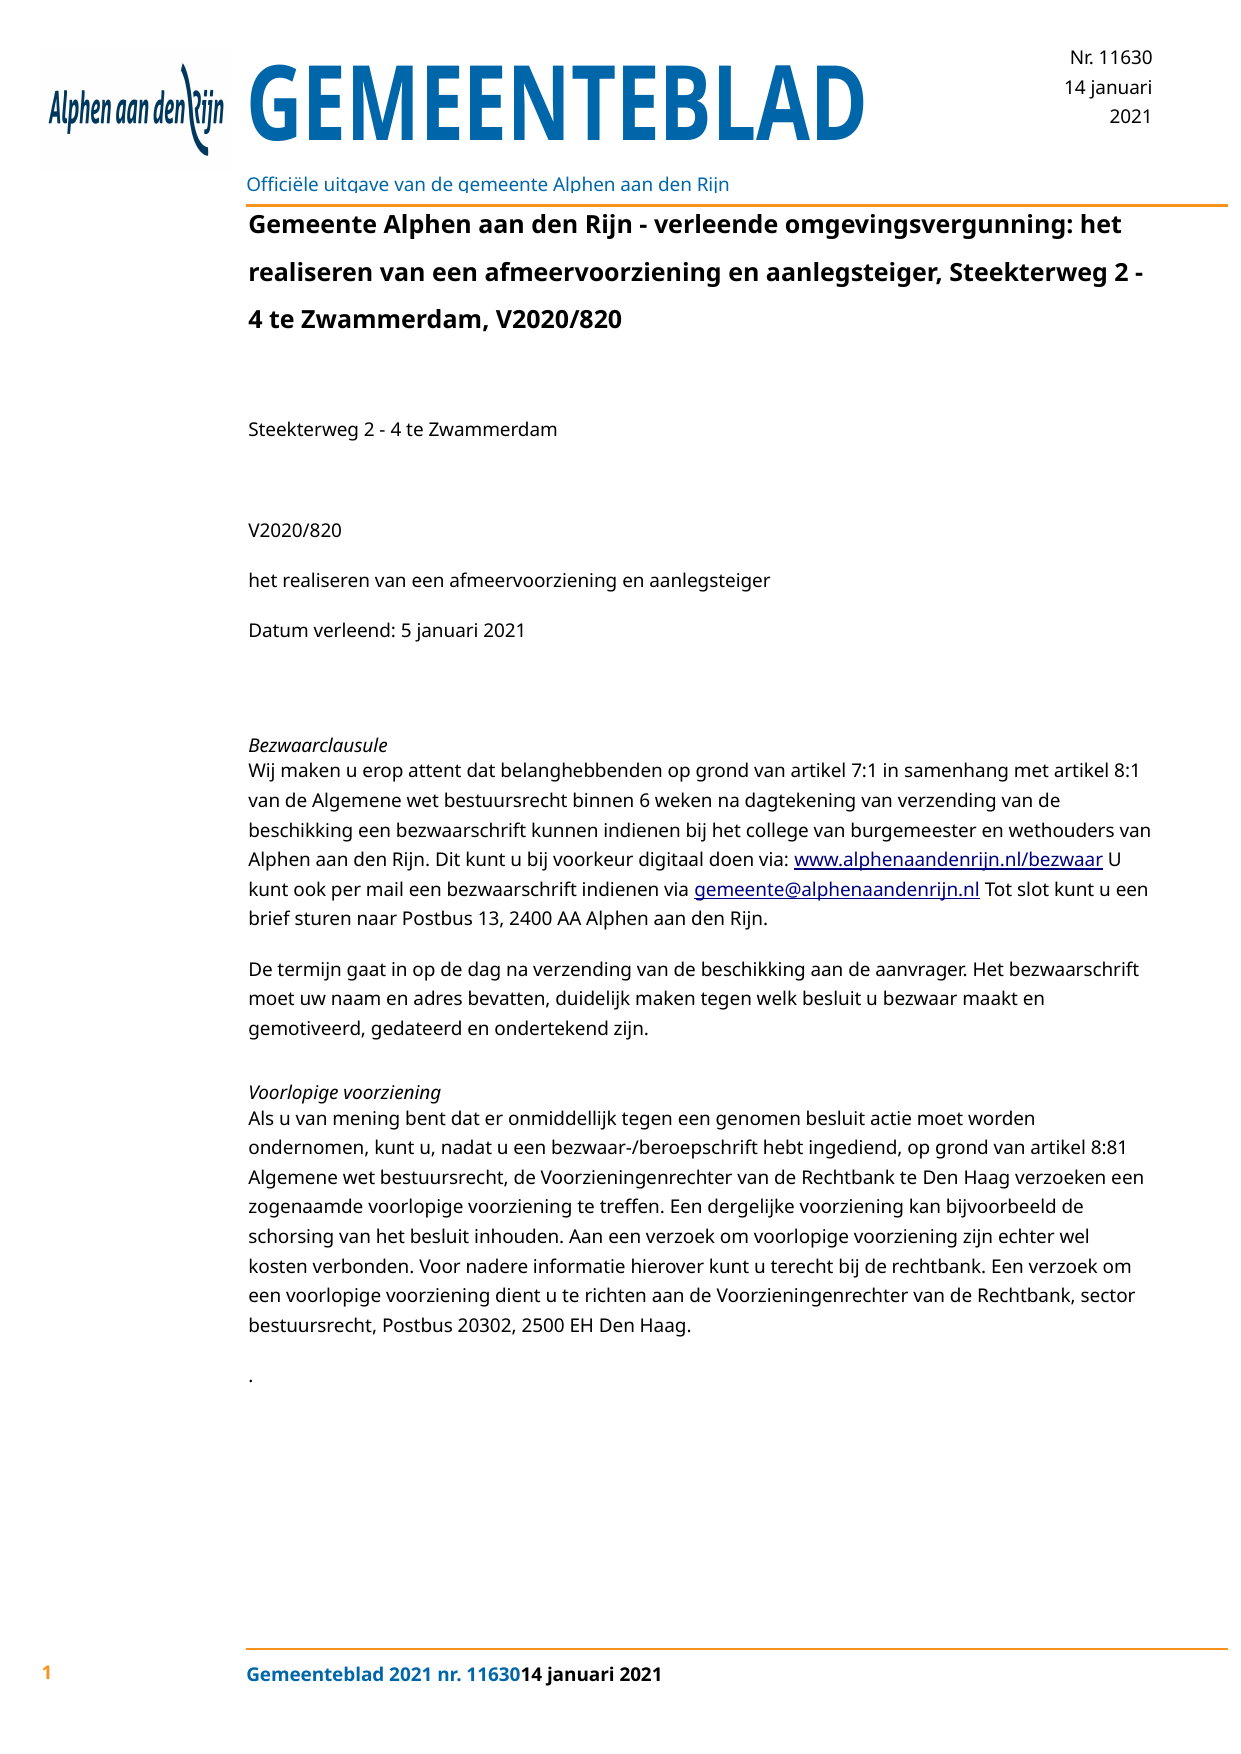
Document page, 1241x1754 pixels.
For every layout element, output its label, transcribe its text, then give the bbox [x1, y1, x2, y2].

text Gemeente Alphen aan den Rijn - verleende omgevingsvergunning: het realiseren van een afmeervoorziening en aanlegsteiger, Steekterweg 2 - 4 te Zwammerdam, V2020/820 [248, 207, 1152, 336]
text Als u van mening bent dat er onmiddellijk tegen een genomen besluit actie moet worden ondernomen, kunt u, nadat u een bezwaar-/beroepschrift hebt ingediend, op grond van artikel 8:81 Algemene wet bestuursrecht, de Voorzieningenrechter van de Rechtbank te Den Haag verzoeken een zogenaamde voorlopige voorziening te treffen. Een dergelijke voorziening kan bijvoorbeeld de schorsing van het besluit inhouden. Aan een verzoek om voorlopige voorziening zijn echter wel kosten verbonden. Voor nadere informatie hierover kunt u terecht bij de rechtbank. Een verzoek om een voorlopige voorziening dient u te richten aan de Voorzieningenrechter van de Rechtbank, sector bestuursrecht, Postbus 20302, 2500 EH Den Haag. [248, 1105, 1152, 1338]
text . [248, 1362, 1152, 1388]
text De termijn gaat in op de dag na verzending van de beschikking aan de aanvrager. Het bezwaarschrift moet uw naam en adres bevatten, duidelijk maken tegen welk besluit u bezwaar maakt en gemotiveerd, gedateerd en ondertekend zijn. [248, 956, 1152, 1041]
picture [41, 47, 231, 172]
text Wij maken u erop attent dat belanghebbenden op grond van artikel 7:1 in samenhang met artikel 8:1 van de Algemene wet bestuursrecht binnen 6 weken na dagtekening van verzending van de beschikking een bezwaarschrift kunnen indienen bij het college van burgemeester en wethouders van Alphen aan den Rijn. Dit kunt u bij voorkeur digitaal doen via: www.alphenaandenrijn.nl/bezwaar U kunt ook per mail een bezwaarschrift indienen via gemeente@alphenaandenrijn.nl Tot slot kunt u een brief sturen naar Postbus 13, 2400 AA Alphen aan den Rijn. [248, 758, 1152, 931]
text Datum verleend: 5 januari 2021 [248, 618, 1152, 643]
text Bezwaarclausule [248, 732, 1152, 758]
text het realiseren van een afmeervoorziening en aanlegsteiger [248, 567, 1152, 593]
text Steekterweg 2 - 4 te Zwammerdam [248, 416, 1152, 442]
text Voorlopige voorziening [248, 1079, 1152, 1105]
text V2020/820 [248, 517, 1152, 542]
